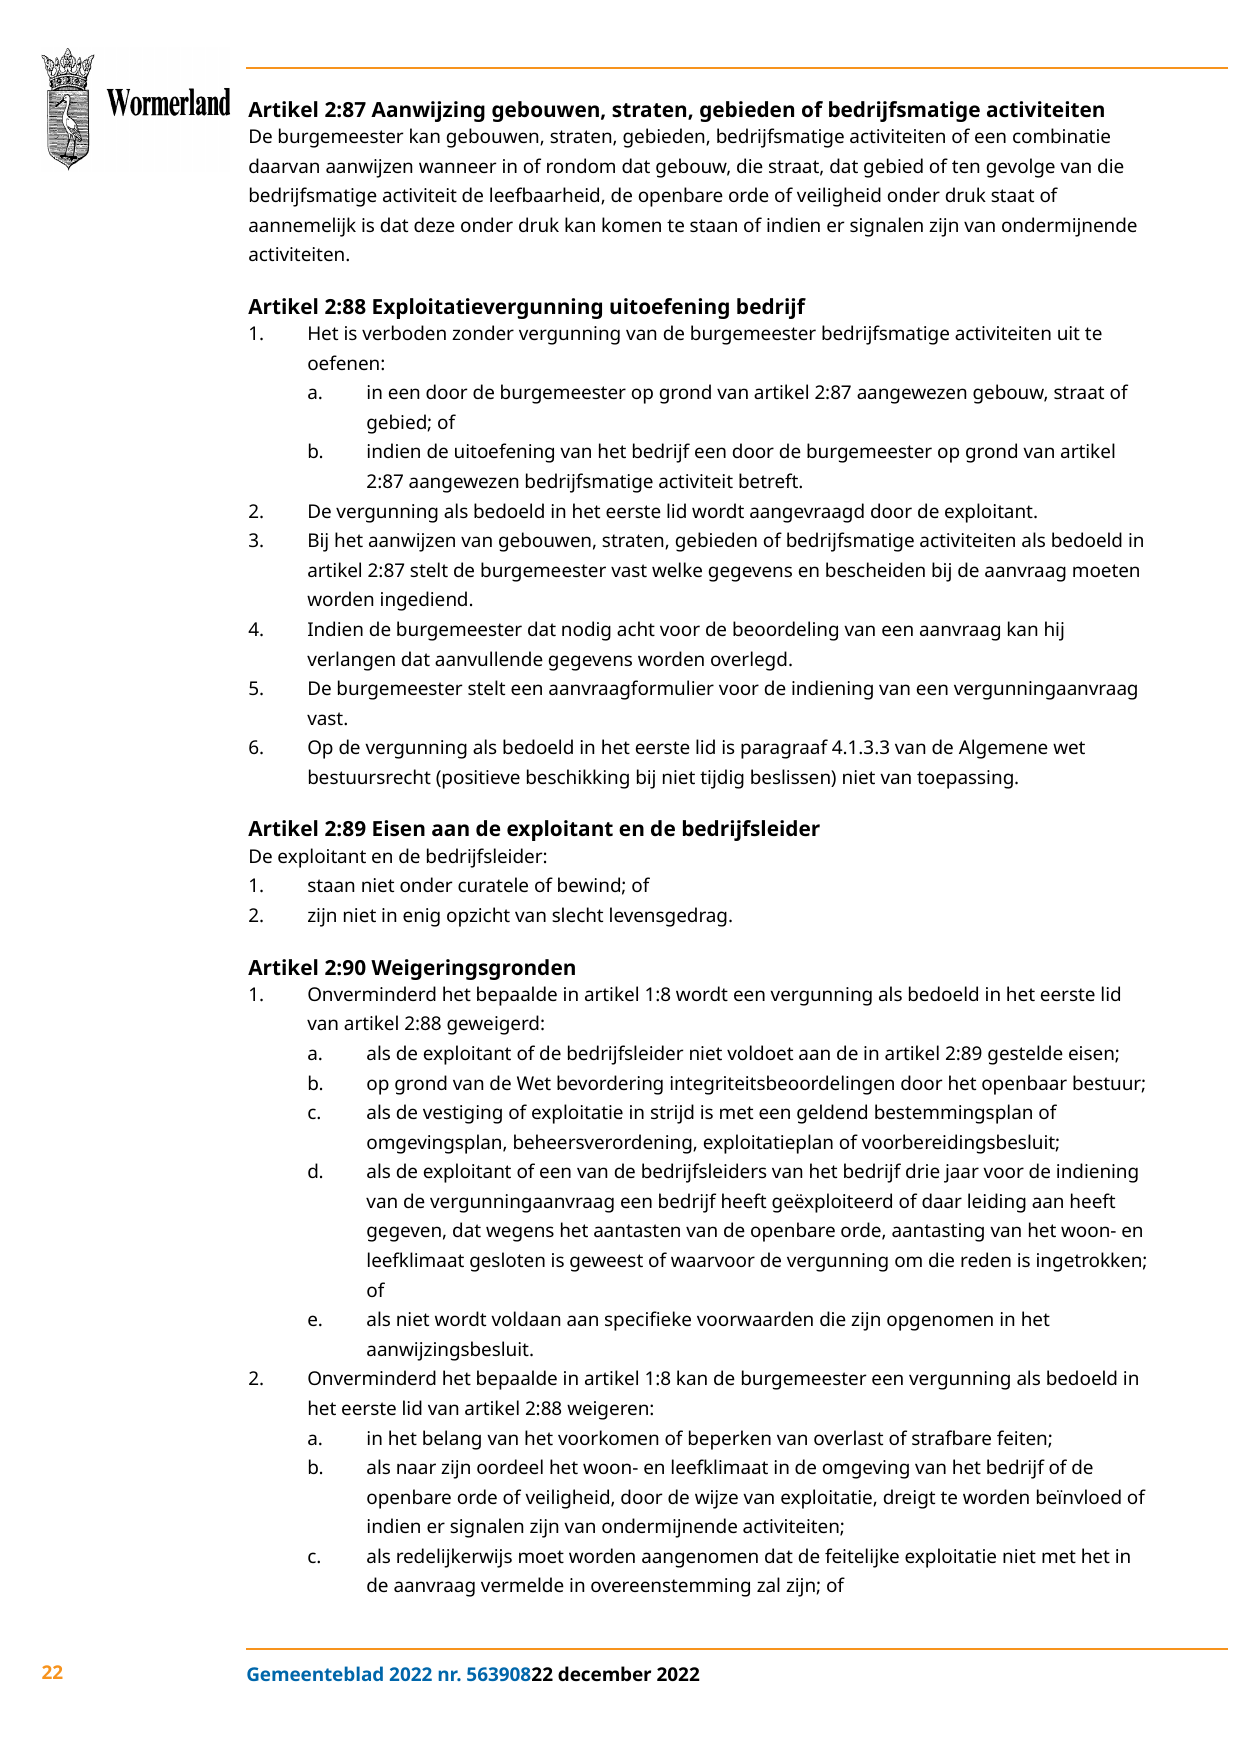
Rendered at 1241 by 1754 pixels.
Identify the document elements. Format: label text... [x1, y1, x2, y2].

picture [41, 47, 231, 172]
list als de exploitant of de bedrijfsleider niet voldoet aan de in artikel 2:89 gestelde eisen; [307, 1040, 1152, 1066]
list Onverminderd het bepaalde in artikel 1:8 wordt een vergunning als bedoeld in het eerste lid van artikel 2:88 geweigerd: [248, 981, 1152, 1036]
list in een door de burgemeester op grond van artikel 2:87 aangewezen gebouw, straat of gebied; of [307, 379, 1152, 435]
list Onverminderd het bepaalde in artikel 1:8 kan de burgemeester een vergunning als bedoeld in het eerste lid van artikel 2:88 weigeren: [248, 1366, 1152, 1421]
list Op de vergunning als bedoeld in het eerste lid is paragraaf 4.1.3.3 van de Algemene wet bestuursrecht (positieve beschikking bij niet tijdig beslissen) niet van toepassing. [248, 734, 1152, 790]
list Bij het aanwijzen van gebouwen, straten, gebieden of bedrijfsmatige activiteiten als bedoeld in artikel 2:87 stelt de burgemeester vast welke gegevens en bescheiden bij de aanvraag moeten worden ingediend. [248, 527, 1152, 612]
list De burgemeester stelt een aanvraagformulier voor de indiening van een vergunningaanvraag vast. [248, 675, 1152, 731]
list als naar zijn oordeel het woon- en leefklimaat in de omgeving van het bedrijf of de openbare orde of veiligheid, door de wijze van exploitatie, dreigt te worden beïnvloed of indien er signalen zijn van ondermijnende activiteiten; [307, 1454, 1152, 1539]
list staan niet onder curatele of bewind; of [248, 873, 1152, 898]
list als redelijkerwijs moet worden aangenomen dat de feitelijke exploitatie niet met het in de aanvraag vermelde in overeenstemming zal zijn; of [307, 1543, 1152, 1598]
list in het belang van het voorkomen of beperken van overlast of strafbare feiten; [307, 1425, 1152, 1451]
text Artikel 2:89 Eisen aan de exploitant en de bedrijfsleider [248, 814, 1152, 843]
list als niet wordt voldaan aan specifieke voorwaarden die zijn opgenomen in het aanwijzingsbesluit. [307, 1306, 1152, 1362]
list zijn niet in enig opzicht van slecht levensgedrag. [248, 902, 1152, 928]
list De vergunning als bedoeld in het eerste lid wordt aangevraagd door de exploitant. [248, 498, 1152, 524]
list op grond van de Wet bevordering integriteitsbeoordelingen door het openbaar bestuur; [307, 1070, 1152, 1096]
text De exploitant en de bedrijfsleider: [248, 843, 1152, 869]
list als de exploitant of een van de bedrijfsleiders van het bedrijf drie jaar voor de indiening van de vergunningaanvraag een bedrijf heeft geëxploiteerd of daar leiding aan heeft gegeven, dat wegens het aantasten van de openbare orde, aantasting van het woon- en leefklimaat gesloten is geweest of waarvoor de vergunning om die reden is ingetrokken; of [307, 1158, 1152, 1303]
text Artikel 2:90 Weigeringsgronden [248, 953, 1152, 981]
text De burgemeester kan gebouwen, straten, gebieden, bedrijfsmatige activiteiten of een combinatie daarvan aanwijzen wanneer in of rondom dat gebouw, die straat, dat gebied of ten gevolge van die bedrijfsmatige activiteit de leefbaarheid, de openbare orde of veiligheid onder druk staat of aannemelijk is dat deze onder druk kan komen te staan of indien er signalen zijn van ondermijnende activiteiten. [248, 123, 1152, 267]
list indien de uitoefening van het bedrijf een door de burgemeester op grond van artikel 2:87 aangewezen bedrijfsmatige activiteit betreft. [307, 439, 1152, 494]
list als de vestiging of exploitatie in strijd is met een geldend bestemmingsplan of omgevingsplan, beheersverordening, exploitatieplan of voorbereidingsbesluit; [307, 1099, 1152, 1155]
text Artikel 2:88 Exploitatievergunning uitoefening bedrijf [248, 292, 1152, 320]
list Het is verboden zonder vergunning van de burgemeester bedrijfsmatige activiteiten uit te oefenen: [248, 320, 1152, 376]
text Artikel 2:87 Aanwijzing gebouwen, straten, gebieden of bedrijfsmatige activiteiten [248, 95, 1152, 123]
list Indien de burgemeester dat nodig acht voor de beoordeling van een aanvraag kan hij verlangen dat aanvullende gegevens worden overlegd. [248, 616, 1152, 672]
